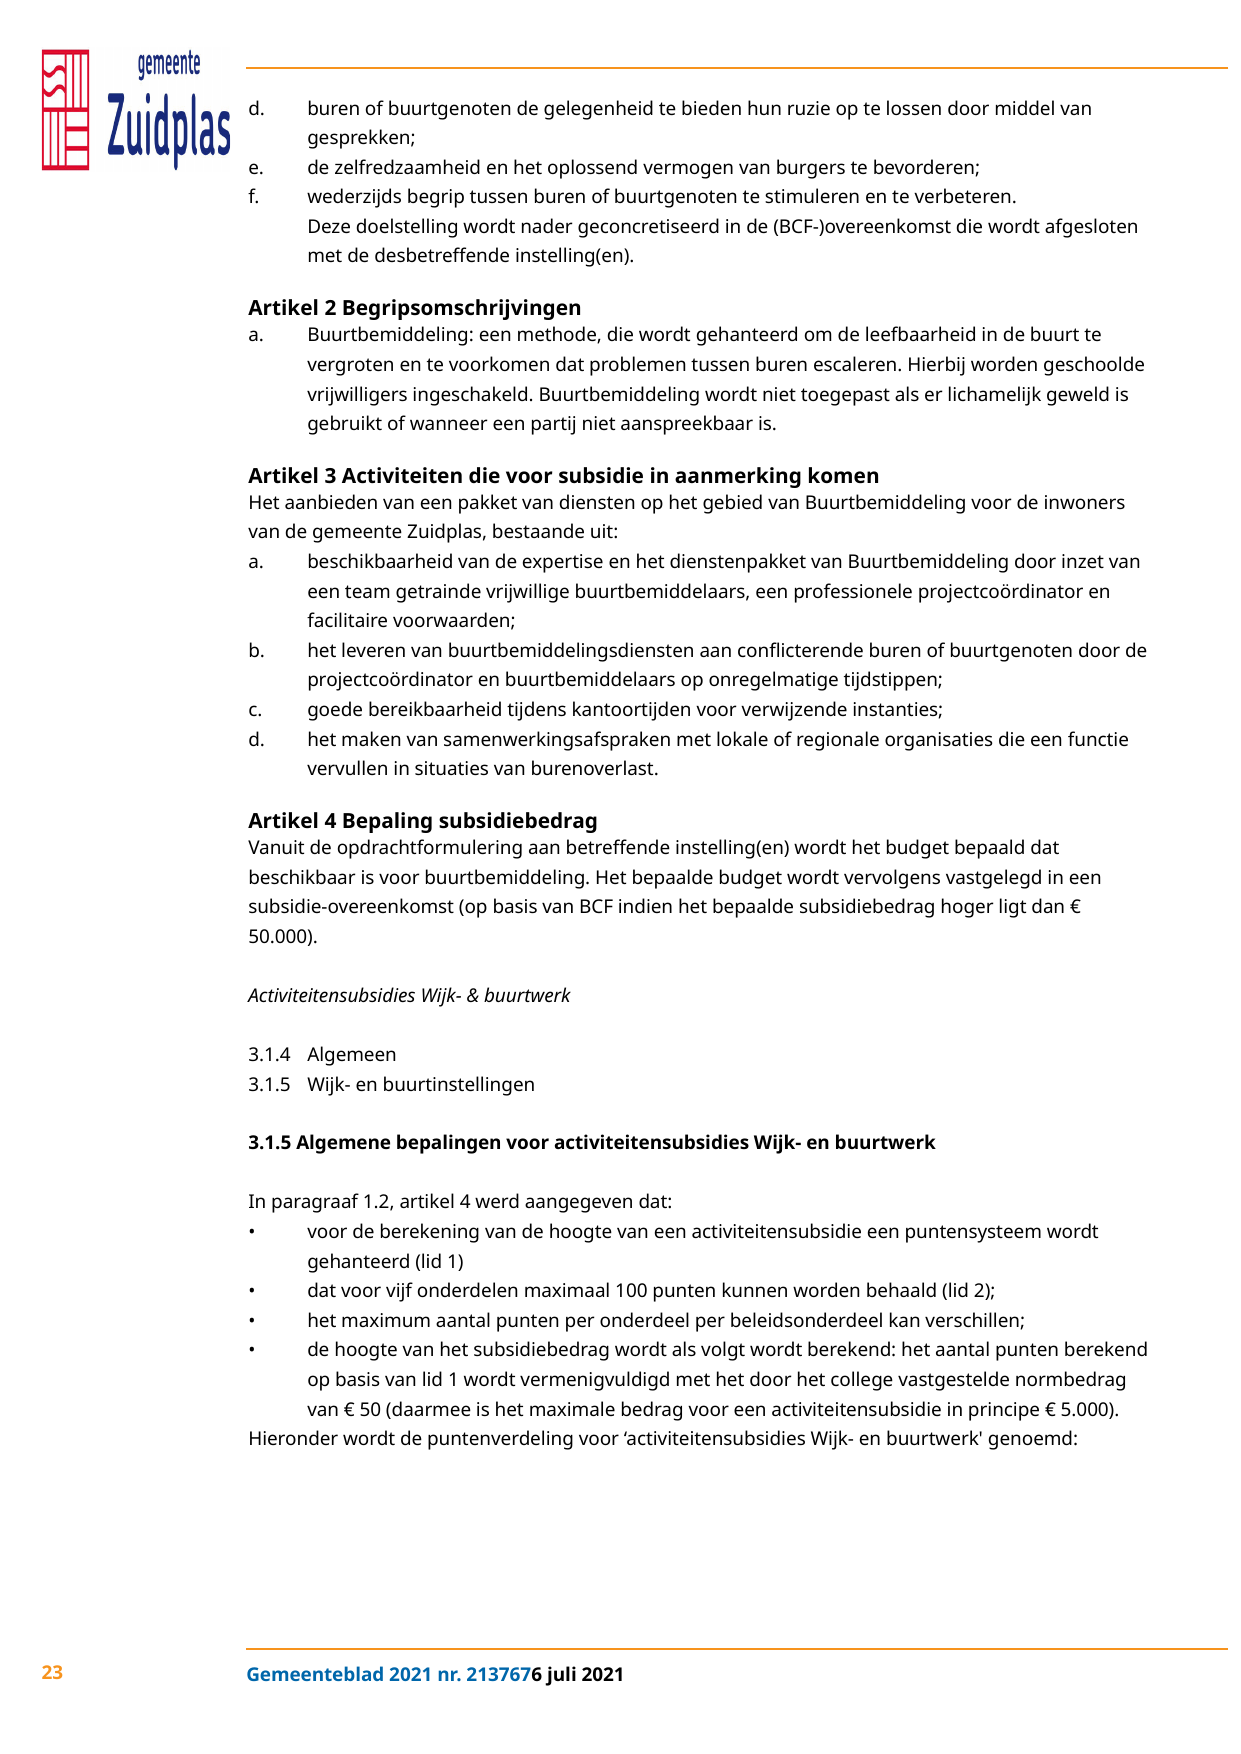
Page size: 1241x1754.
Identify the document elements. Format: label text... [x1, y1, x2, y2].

text Hieronder wordt de puntenverdeling voor ‘activiteitensubsidies Wijk- en buurtwerk' genoemd: [248, 1425, 1152, 1451]
list goede bereikbaarheid tijdens kantoortijden voor verwijzende instanties; [248, 696, 1152, 722]
list de hoogte van het subsidiebedrag wordt als volgt wordt berekend: het aantal punten berekend op basis van lid 1 wordt vermenigvuldigd met het door het college vastgestelde normbedrag van € 50 (daarmee is het maximale bedrag voor een activiteitensubsidie in principe € 5.000). [248, 1337, 1152, 1422]
text Artikel 4 Bepaling subsidiebedrag [248, 806, 1152, 834]
list het leveren van buurtbemiddelingsdiensten aan conflicterende buren of buurtgenoten door de projectcoördinator en buurtbemiddelaars op onregelmatige tijdstippen; [248, 637, 1152, 692]
table_header Algemeen Wijk- en buurtinstellingen [248, 1041, 1152, 1097]
list buren of buurtgenoten de gelegenheid te bieden hun ruzie op te lossen door middel van gesprekken; [248, 95, 1152, 150]
list de zelfredzaamheid en het oplossend vermogen van burgers te bevorderen; [248, 154, 1152, 180]
list voor de berekening van de hoogte van een activiteitensubsidie een puntensysteem wordt gehanteerd (lid 1) [248, 1218, 1152, 1274]
text In paragraaf 1.2, artikel 4 werd aangegeven dat: [248, 1189, 1152, 1214]
list dat voor vijf onderdelen maximaal 100 punten kunnen worden behaald (lid 2); [248, 1277, 1152, 1303]
list het maximum aantal punten per onderdeel per beleidsonderdeel kan verschillen; [248, 1307, 1152, 1333]
text Het aanbieden van een pakket van diensten op het gebied van Buurtbemiddeling voor de inwoners van de gemeente Zuidplas, bestaande uit: [248, 489, 1152, 544]
text Artikel 3 Activiteiten die voor subsidie in aanmerking komen [248, 461, 1152, 489]
list het maken van samenwerkingsafspraken met lokale of regionale organisaties die een functie vervullen in situaties van burenoverlast. [248, 726, 1152, 781]
list wederzijds begrip tussen buren of buurtgenoten te stimuleren en te verbeteren. [248, 183, 1152, 209]
list Deze doelstelling wordt nader geconcretiseerd in de (BCF-)overeenkomst die wordt afgesloten met de desbetreffende instelling(en). [248, 213, 1152, 268]
text Activiteitensubsidies Wijk- & buurtwerk [248, 982, 1152, 1008]
picture [41, 47, 231, 172]
text Vanuit de opdrachtformulering aan betreffende instelling(en) wordt het budget bepaald dat beschikbaar is voor buurtbemiddeling. Het bepaalde budget wordt vervolgens vastgelegd in een subsidie-overeenkomst (op basis van BCF indien het bepaalde subsidiebedrag hoger ligt dan € 50.000). [248, 834, 1152, 949]
text Artikel 2 Begripsomschrijvingen [248, 293, 1152, 322]
list beschikbaarheid van de expertise en het dienstenpakket van Buurtbemiddeling door inzet van een team getrainde vrijwillige buurtbemiddelaars, een professionele projectcoördinator en facilitaire voorwaarden; [248, 548, 1152, 633]
text 3.1.5 Algemene bepalingen voor activiteitensubsidies Wijk- en buurtwerk [248, 1129, 1152, 1155]
list Buurtbemiddeling: een methode, die wordt gehanteerd om de leefbaarheid in de buurt te vergroten en te voorkomen dat problemen tussen buren escaleren. Hierbij worden geschoolde vrijwilligers ingeschakeld. Buurtbemiddeling wordt niet toegepast als er lichamelijk geweld is gebruikt of wanneer een partij niet aanspreekbaar is. [248, 322, 1152, 436]
